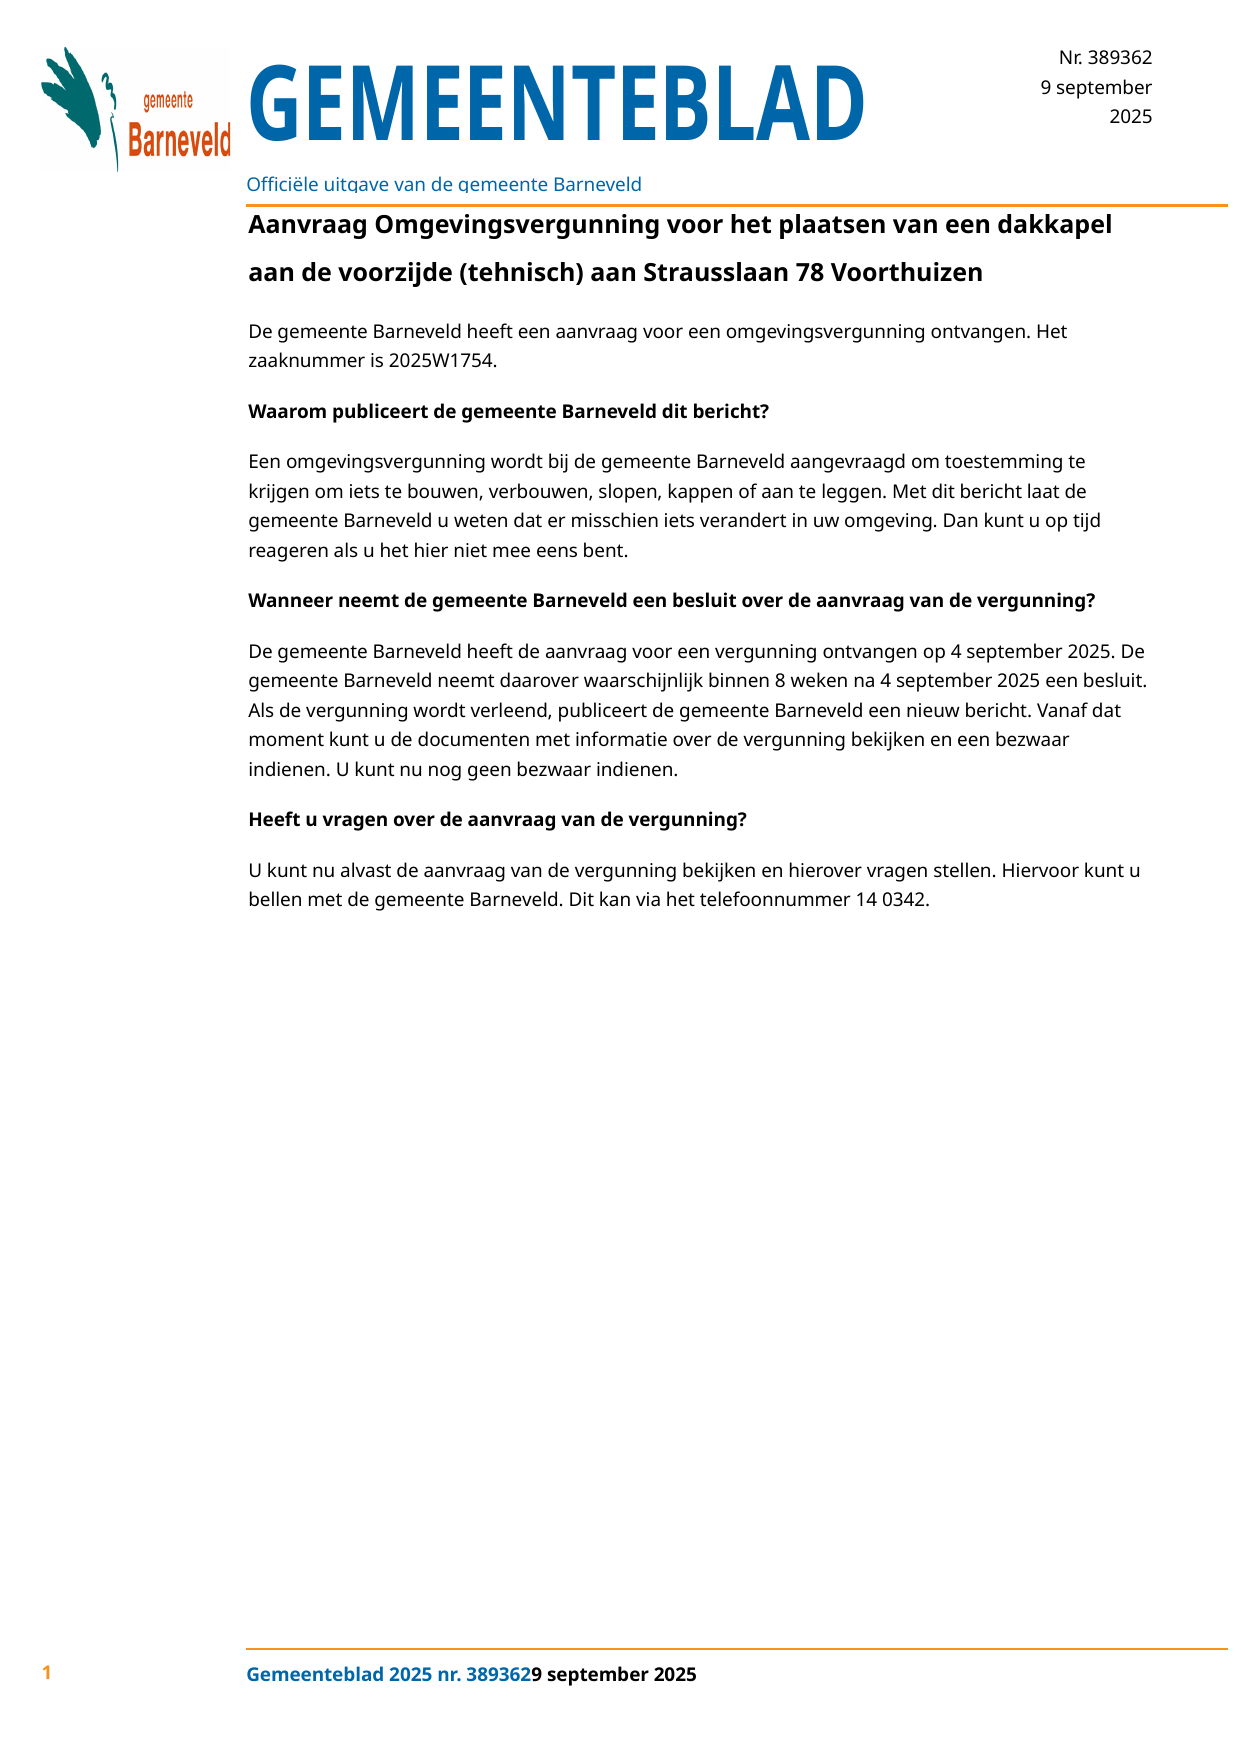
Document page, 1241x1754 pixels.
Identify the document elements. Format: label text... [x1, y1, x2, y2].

text Wanneer neemt de gemeente Barneveld een besluit over de aanvraag van de vergunning? [248, 587, 1152, 613]
text U kunt nu alvast de aanvraag van de vergunning bekijken en hierover vragen stellen. Hiervoor kunt u bellen met de gemeente Barneveld. Dit kan via het telefoonnummer 14 0342. [248, 857, 1152, 912]
text Aanvraag Omgevingsvergunning voor het plaatsen van een dakkapel aan de voorzijde (tehnisch) aan Strausslaan 78 Voorthuizen [248, 207, 1152, 288]
text Heeft u vragen over de aanvraag van de vergunning? [248, 807, 1152, 832]
text De gemeente Barneveld heeft de aanvraag voor een vergunning ontvangen op 4 september 2025. De gemeente Barneveld neemt daarover waarschijnlijk binnen 8 weken na 4 september 2025 een besluit. Als de vergunning wordt verleend, publiceert de gemeente Barneveld een nieuw bericht. Vanaf dat moment kunt u de documenten met informatie over de vergunning bekijken en een bezwaar indienen. U kunt nu nog geen bezwaar indienen. [248, 638, 1152, 782]
text Een omgevingsvergunning wordt bij de gemeente Barneveld aangevraagd om toestemming te krijgen om iets te bouwen, verbouwen, slopen, kappen of aan te leggen. Met dit bericht laat de gemeente Barneveld u weten dat er misschien iets verandert in uw omgeving. Dan kunt u op tijd reageren als u het hier niet mee eens bent. [248, 448, 1152, 563]
text De gemeente Barneveld heeft een aanvraag voor een omgevingsvergunning ontvangen. Het zaaknummer is 2025W1754. [248, 318, 1152, 373]
picture [41, 47, 231, 172]
text Waarom publiceert de gemeente Barneveld dit bericht? [248, 398, 1152, 424]
